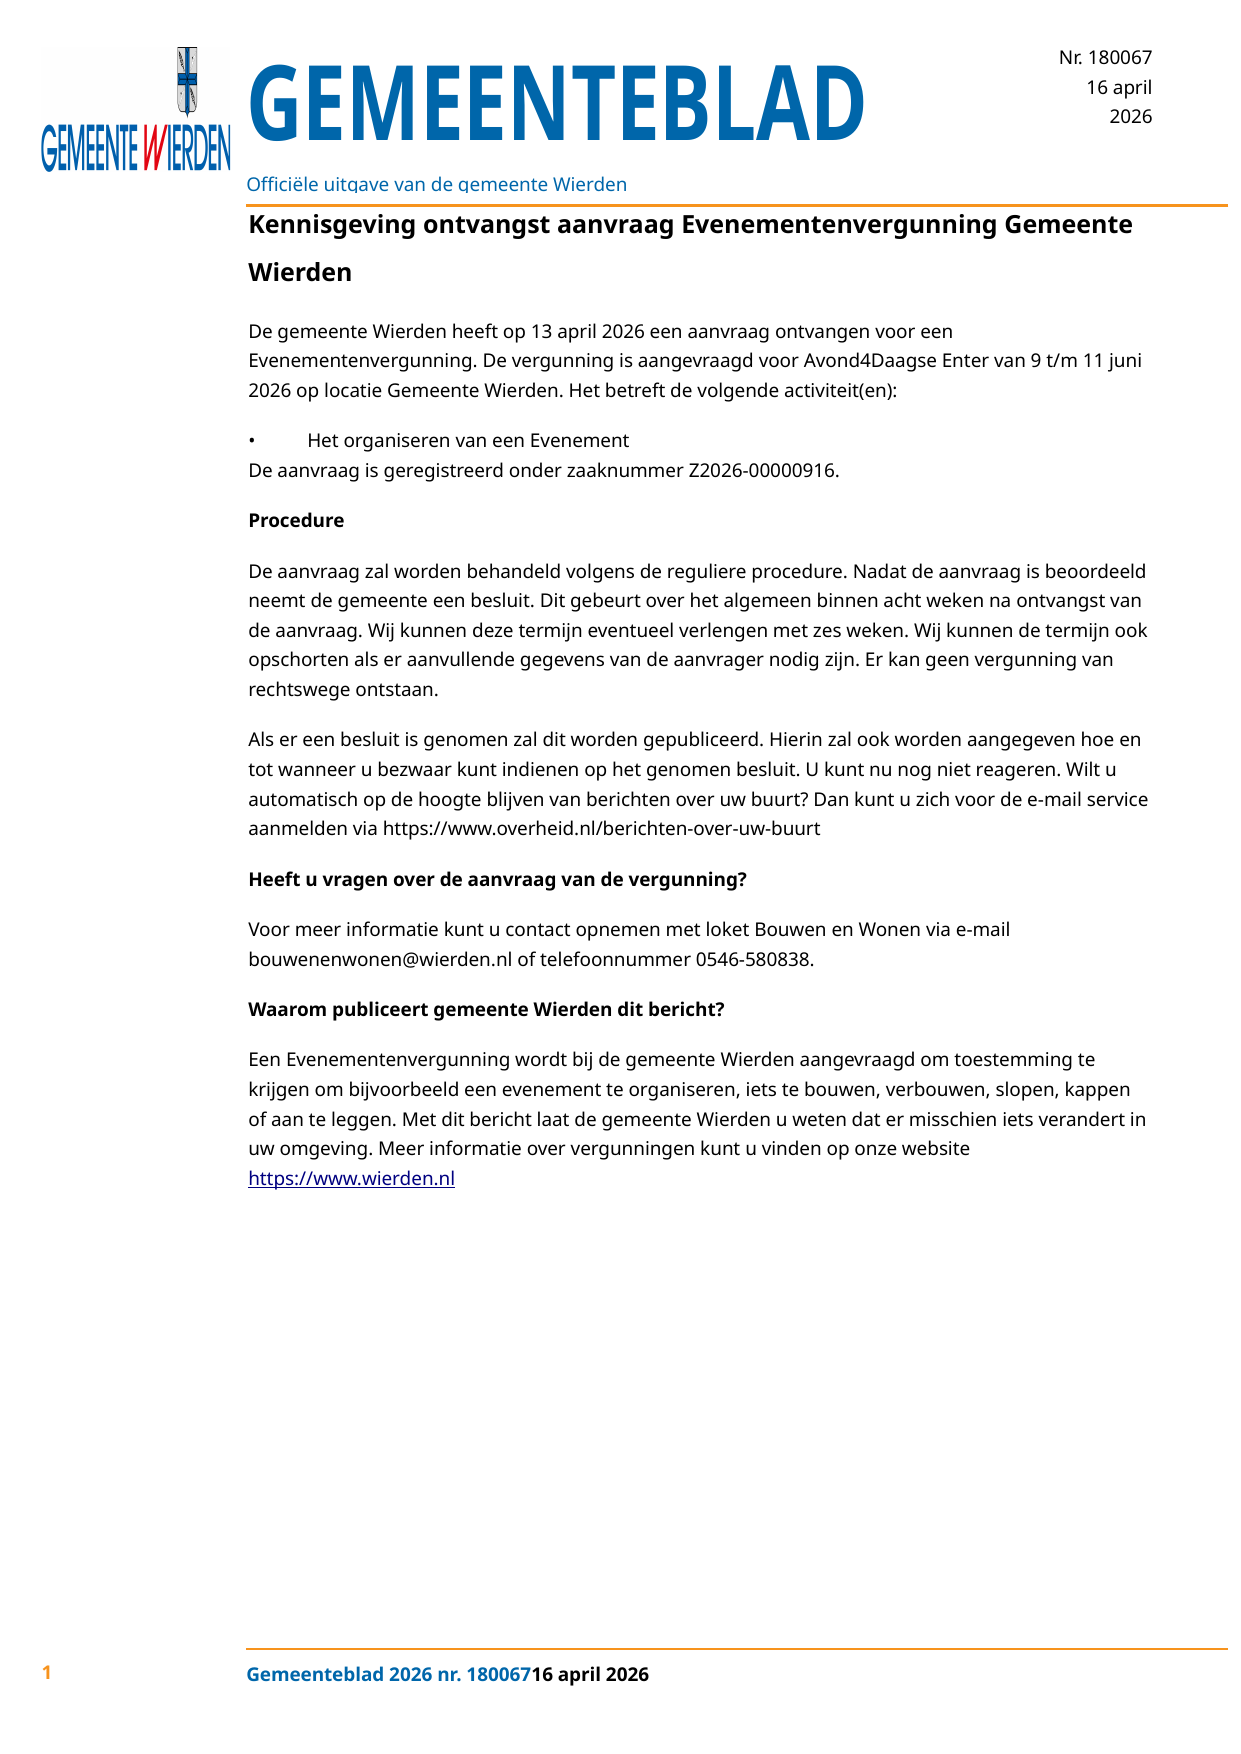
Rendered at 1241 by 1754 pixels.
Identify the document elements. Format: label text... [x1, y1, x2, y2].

text Als er een besluit is genomen zal dit worden gepubliceerd. Hierin zal ook worden aangegeven hoe en tot wanneer u bezwaar kunt indienen op het genomen besluit. U kunt nu nog niet reageren. Wilt u automatisch op de hoogte blijven van berichten over uw buurt? Dan kunt u zich voor de e-mail service aanmelden via https://www.overheid.nl/berichten-over-uw-buurt [248, 727, 1152, 841]
text Procedure [248, 507, 1152, 533]
text De aanvraag zal worden behandeld volgens de reguliere procedure. Nadat de aanvraag is beoordeeld neemt de gemeente een besluit. Dit gebeurt over het algemeen binnen acht weken na ontvangst van de aanvraag. Wij kunnen deze termijn eventueel verlengen met zes weken. Wij kunnen de termijn ook opschorten als er aanvullende gegevens van de aanvrager nodig zijn. Er kan geen vergunning van rechtswege ontstaan. [248, 558, 1152, 702]
text Kennisgeving ontvangst aanvraag Evenementenvergunning Gemeente Wierden [248, 207, 1152, 288]
picture [41, 47, 231, 172]
text Heeft u vragen over de aanvraag van de vergunning? [248, 866, 1152, 892]
text Voor meer informatie kunt u contact opnemen met loket Bouwen en Wonen via e-mail bouwenenwonen@wierden.nl of telefoonnummer 0546-580838. [248, 916, 1152, 972]
text De aanvraag is geregistreerd onder zaaknummer Z2026-00000916. [248, 457, 1152, 483]
text Een Evenementenvergunning wordt bij de gemeente Wierden aangevraagd om toestemming te krijgen om bijvoorbeeld een evenement te organiseren, iets te bouwen, verbouwen, slopen, kappen of aan te leggen. Met dit bericht laat de gemeente Wierden u weten dat er misschien iets verandert in uw omgeving. Meer informatie over vergunningen kunt u vinden op onze website https://www.wierden.nl [248, 1047, 1152, 1191]
list Het organiseren van een Evenement [248, 427, 1152, 453]
text De gemeente Wierden heeft op 13 april 2026 een aanvraag ontvangen voor een Evenementenvergunning. De vergunning is aangevraagd voor Avond4Daagse Enter van 9 t/m 11 juni 2026 op locatie Gemeente Wierden. Het betreft de volgende activiteit(en): [248, 318, 1152, 403]
text Waarom publiceert gemeente Wierden dit bericht? [248, 996, 1152, 1022]
